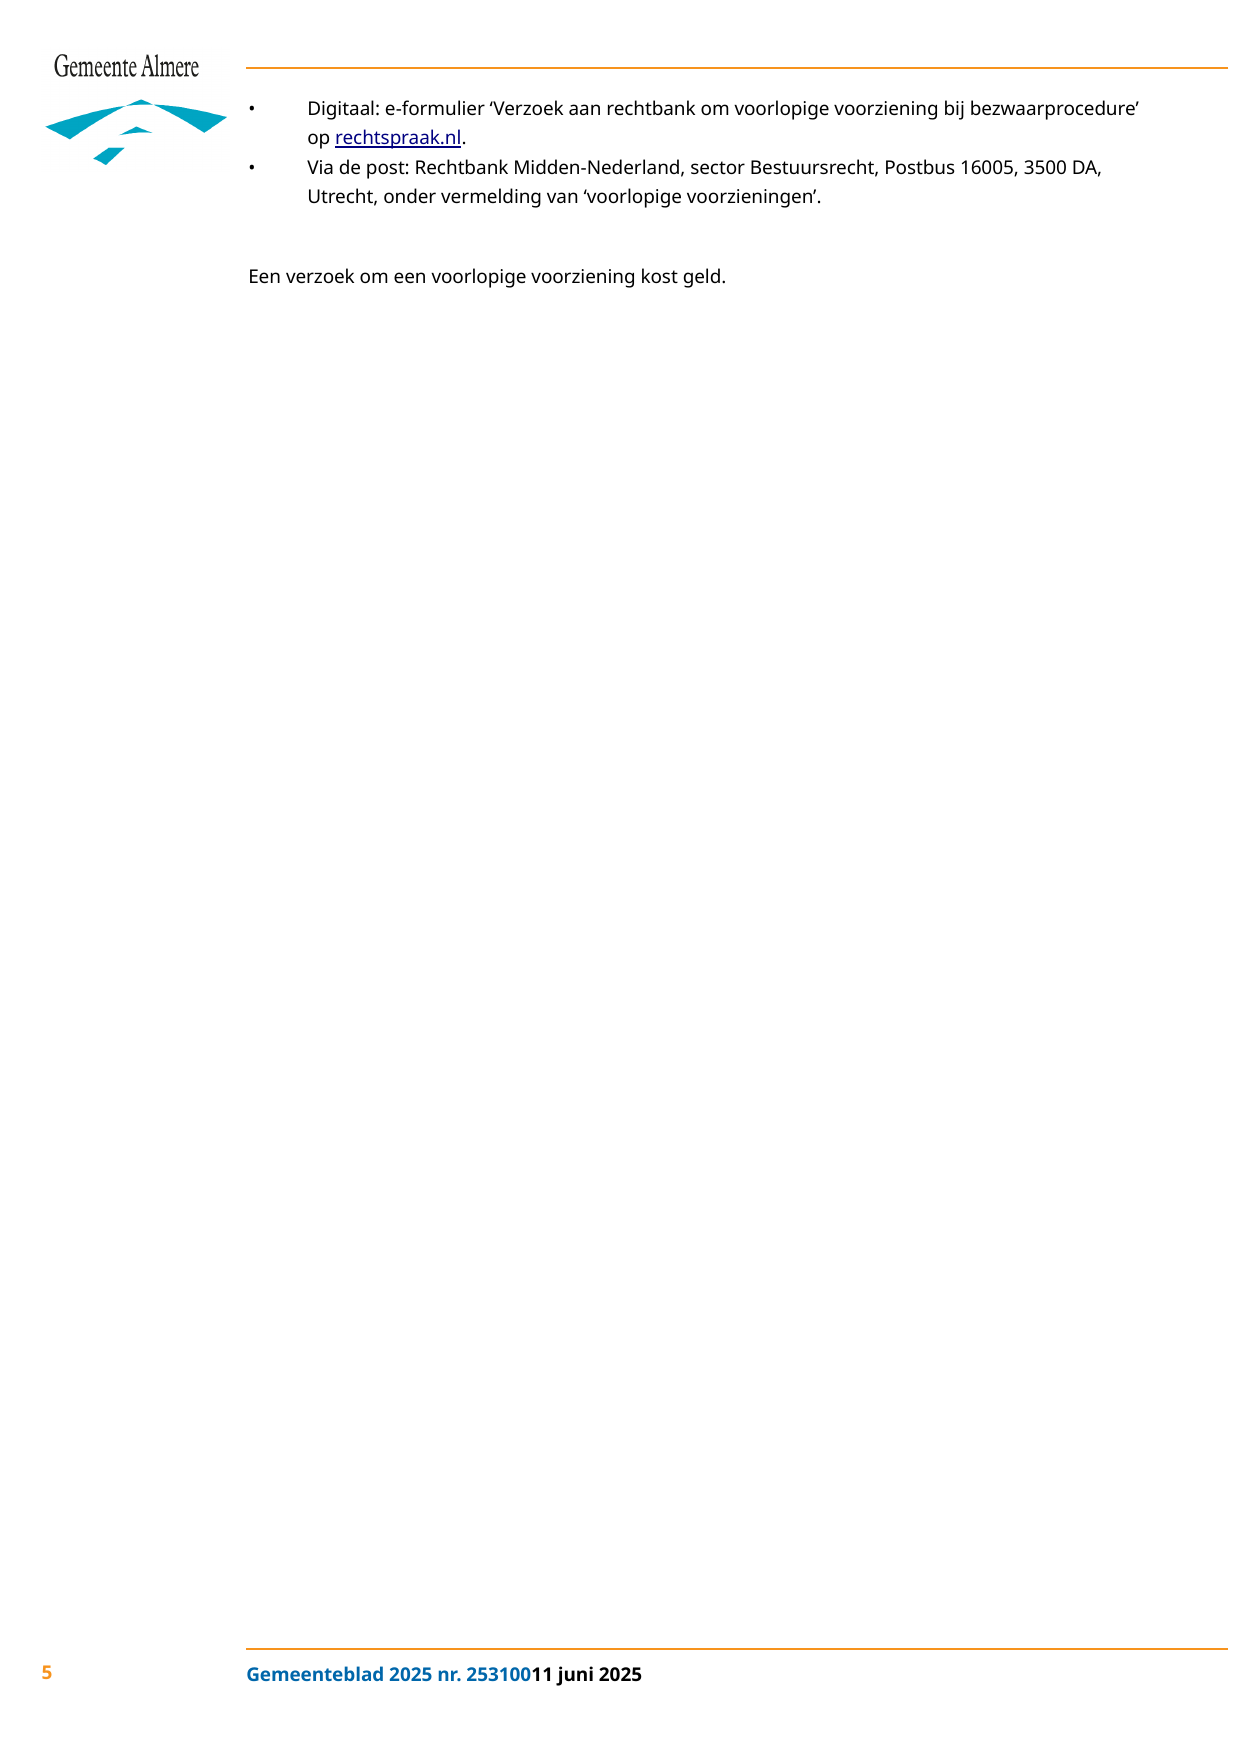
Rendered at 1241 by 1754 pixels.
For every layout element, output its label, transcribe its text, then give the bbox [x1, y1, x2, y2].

text Een verzoek om een voorlopige voorziening kost geld. [248, 263, 1152, 289]
list Digitaal: e-formulier ‘Verzoek aan rechtbank om voorlopige voorziening bij bezwaarprocedure’ op rechtspraak.nl. [248, 95, 1152, 150]
picture [41, 47, 231, 172]
list Via de post: Rechtbank Midden-Nederland, sector Bestuursrecht, Postbus 16005, 3500 DA, Utrecht, onder vermelding van ‘voorlopige voorzieningen’. [248, 154, 1152, 209]
